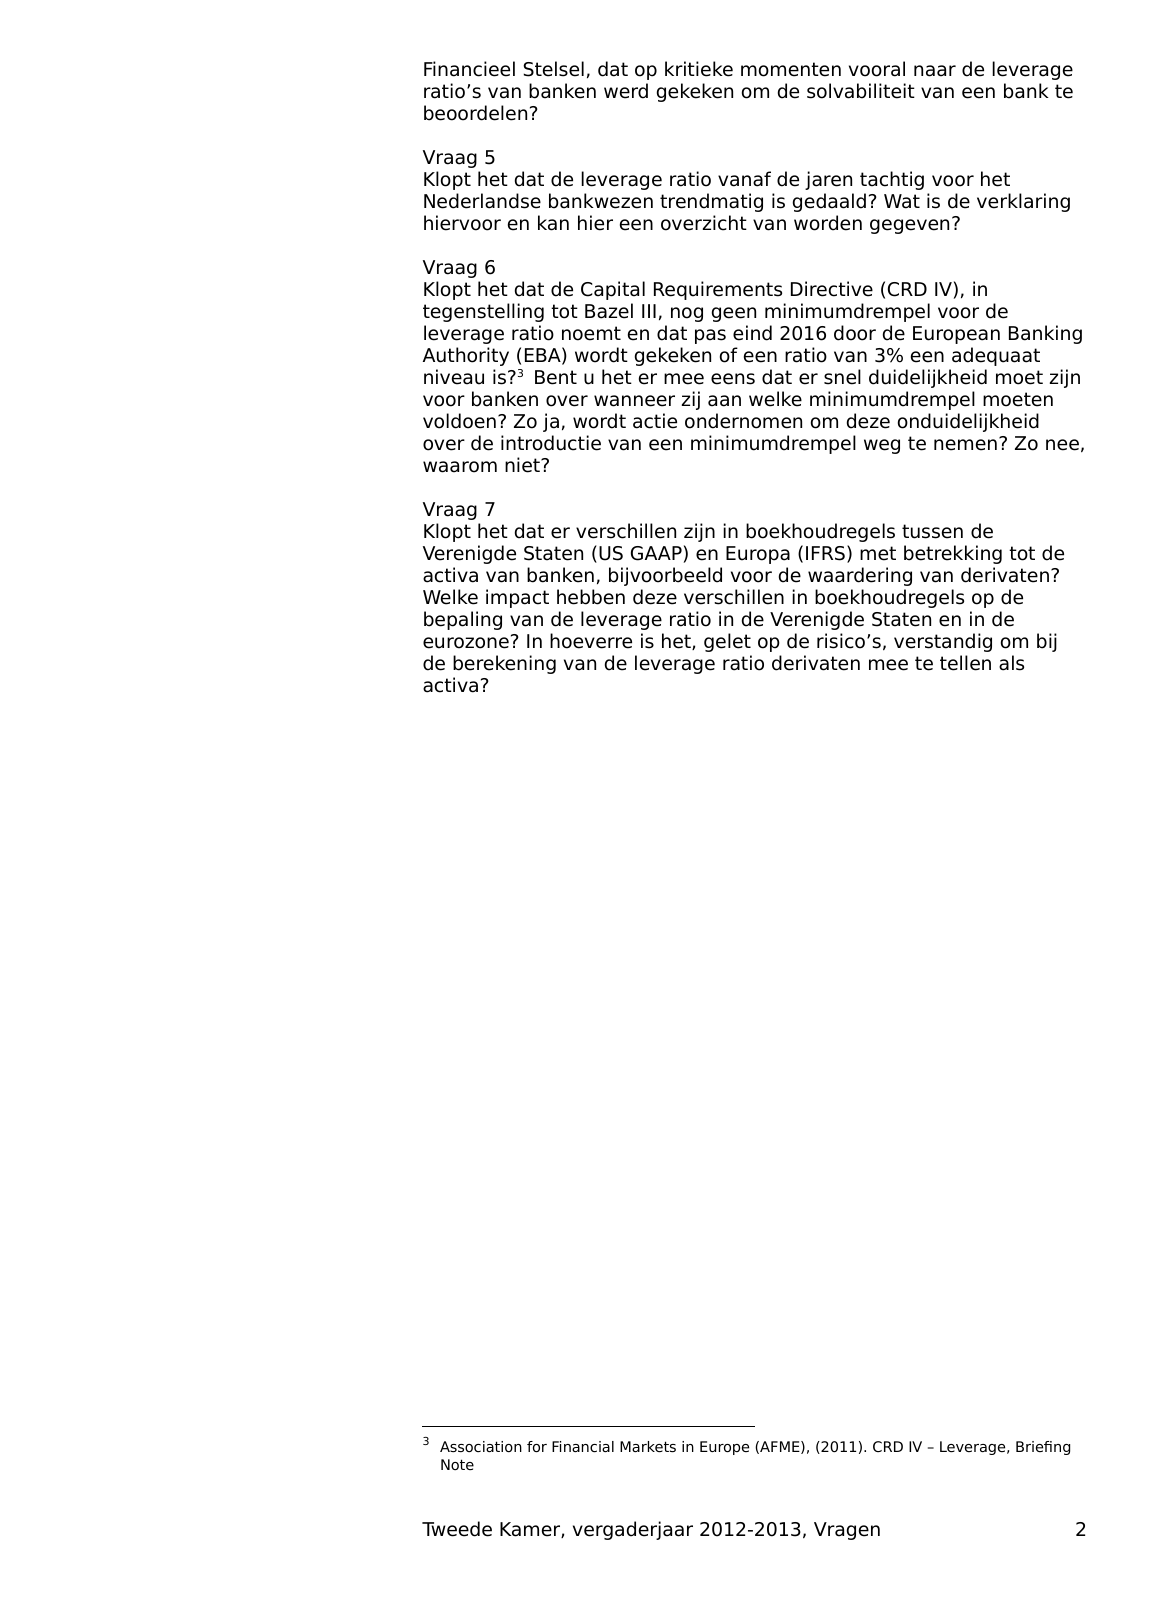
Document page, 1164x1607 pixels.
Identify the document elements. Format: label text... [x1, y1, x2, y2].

text Klopt het dat de leverage ratio vanaf de jaren tachtig voor het Nederlandse bankwezen trendmatig is gedaald? Wat is de verklaring hiervoor en kan hier een overzicht van worden gegeven? [422, 169, 1087, 235]
text Klopt het dat de Capital Requirements Directive (CRD IV), in tegenstelling tot Bazel III, nog geen minimumdrempel voor de leverage ratio noemt en dat pas eind 2016 door de European Banking Authority (EBA) wordt gekeken of een ratio van 3% een adequaat niveau is? Bent u het er mee eens dat er snel duidelijkheid moet zijn voor banken over wanneer zij aan welke minimumdrempel moeten voldoen? Zo ja, wordt actie ondernomen om deze onduidelijkheid over de introductie van een minimumdrempel weg te nemen? Zo nee, waarom niet? [422, 279, 1087, 477]
text Klopt het dat er verschillen zijn in boekhoudregels tussen de Verenigde Staten (US GAAP) en Europa (IFRS) met betrekking tot de activa van banken, bijvoorbeeld voor de waardering van derivaten? Welke impact hebben deze verschillen in boekhoudregels op de bepaling van de leverage ratio in de Verenigde Staten en in de eurozone? In hoeverre is het, gelet op de risico’s, verstandig om bij de berekening van de leverage ratio derivaten mee te tellen als activa? [422, 521, 1087, 697]
text Vraag 6 [422, 257, 1087, 279]
text Financieel Stelsel, dat op kritieke momenten vooral naar de leverage ratio’s van banken werd gekeken om de solvabiliteit van een bank te beoordelen? [422, 59, 1087, 125]
text Vraag 5 [422, 147, 1087, 169]
text Vraag 7 [422, 499, 1087, 521]
text Association for Financial Markets in Europe (AFME), (2011). CRD IV – Leverage, Briefing Note [422, 1435, 1087, 1474]
